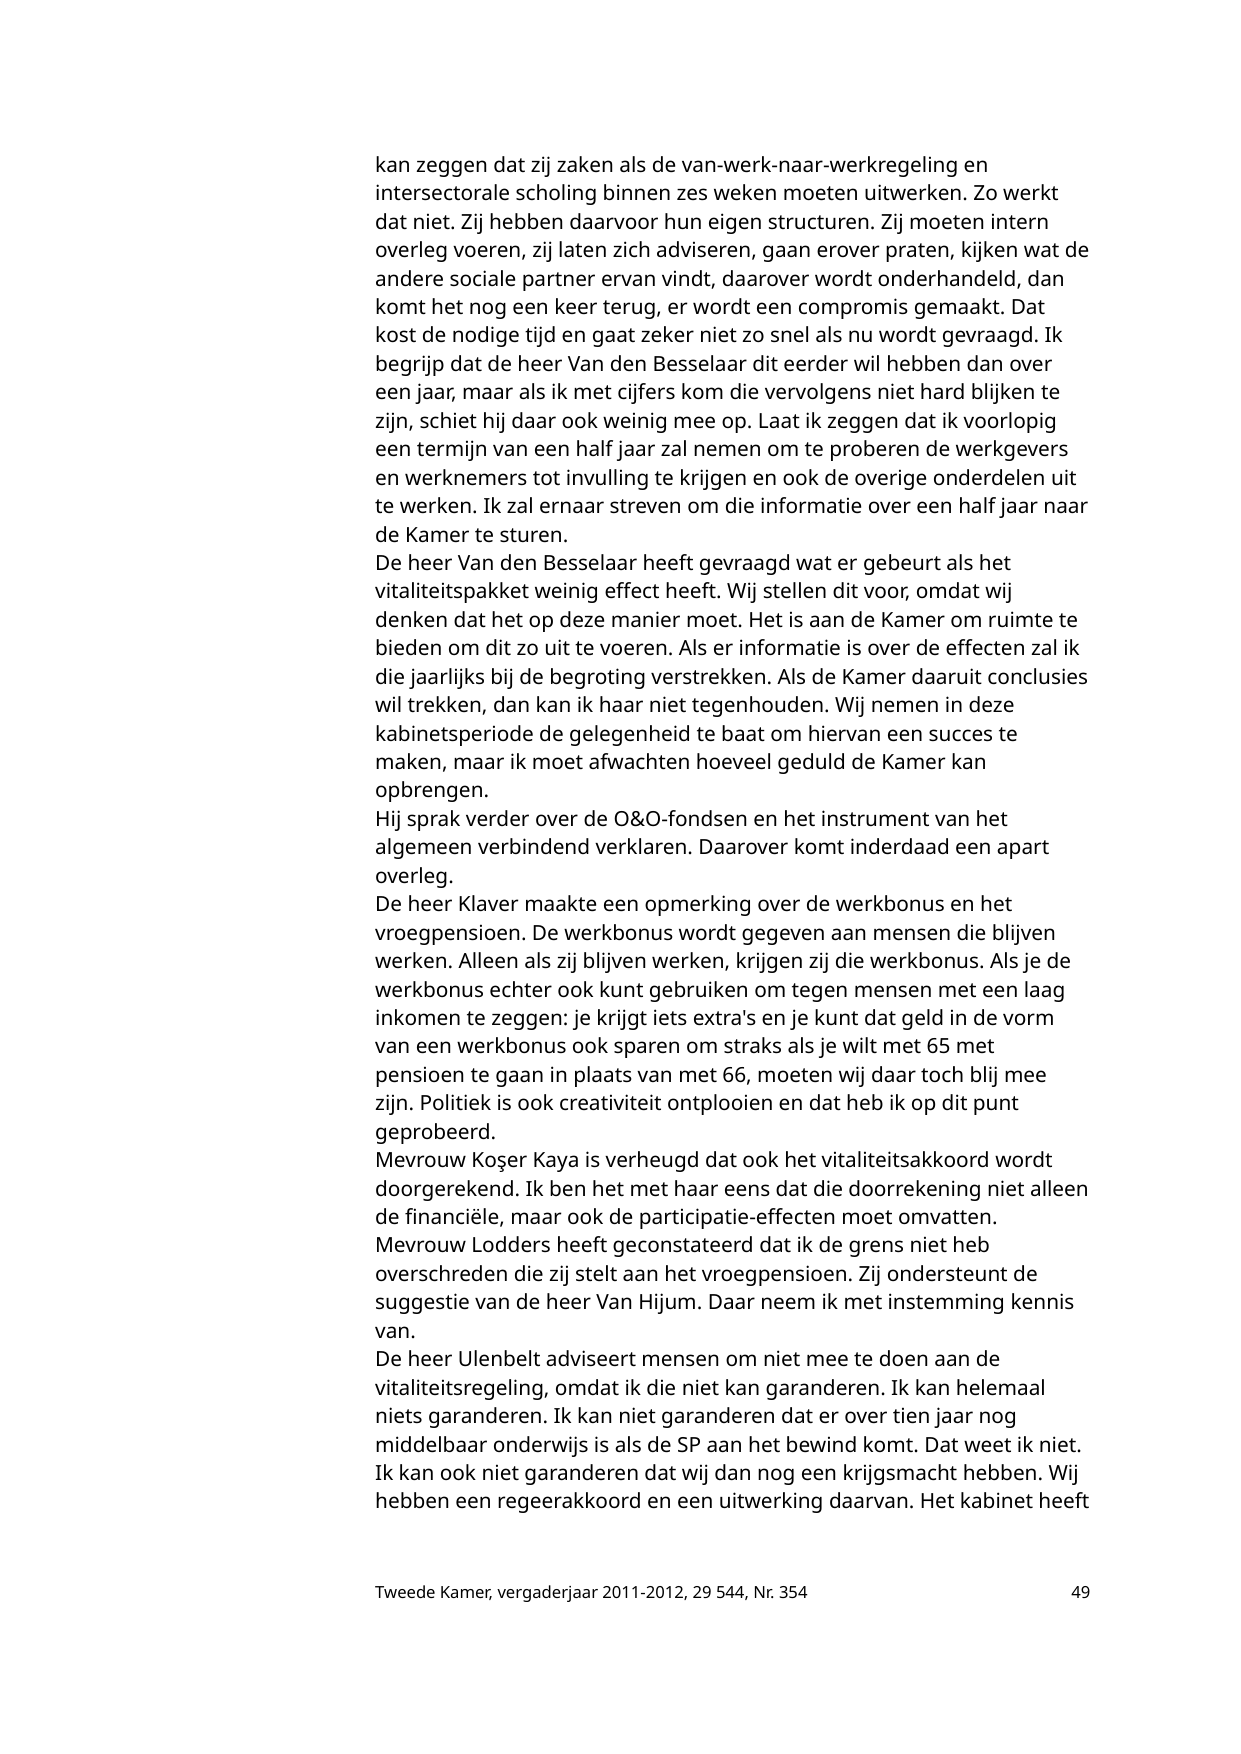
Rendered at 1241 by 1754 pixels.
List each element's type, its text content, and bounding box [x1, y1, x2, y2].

text De heer Van den Besselaar heeft gevraagd wat er gebeurt als het vitaliteitspakket weinig effect heeft. Wij stellen dit voor, omdat wij denken dat het op deze manier moet. Het is aan de Kamer om ruimte te bieden om dit zo uit te voeren. Als er informatie is over de effecten zal ik die jaarlijks bij de begroting verstrekken. Als de Kamer daaruit conclusies wil trekken, dan kan ik haar niet tegenhouden. Wij nemen in deze kabinetsperiode de gelegenheid te baat om hiervan een succes te maken, maar ik moet afwachten hoeveel geduld de Kamer kan opbrengen. [375, 548, 1090, 804]
text Mevrouw Lodders heeft geconstateerd dat ik de grens niet heb overschreden die zij stelt aan het vroegpensioen. Zij ondersteunt de suggestie van de heer Van Hijum. Daar neem ik met instemming kennis van. [375, 1231, 1090, 1344]
text Hij sprak verder over de O&O-fondsen en het instrument van het algemeen verbindend verklaren. Daarover komt inderdaad een apart overleg. [375, 804, 1090, 889]
text kan zeggen dat zij zaken als de van-werk-naar-werkregeling en intersectorale scholing binnen zes weken moeten uitwerken. Zo werkt dat niet. Zij hebben daarvoor hun eigen structuren. Zij moeten intern overleg voeren, zij laten zich adviseren, gaan erover praten, kijken wat de andere sociale partner ervan vindt, daarover wordt onderhandeld, dan komt het nog een keer terug, er wordt een compromis gemaakt. Dat kost de nodige tijd en gaat zeker niet zo snel als nu wordt gevraagd. Ik begrijp dat de heer Van den Besselaar dit eerder wil hebben dan over een jaar, maar als ik met cijfers kom die vervolgens niet hard blijken te zijn, schiet hij daar ook weinig mee op. Laat ik zeggen dat ik voorlopig een termijn van een half jaar zal nemen om te proberen de werkgevers en werknemers tot invulling te krijgen en ook de overige onderdelen uit te werken. Ik zal ernaar streven om die informatie over een half jaar naar de Kamer te sturen. [375, 150, 1090, 548]
text De heer Ulenbelt adviseert mensen om niet mee te doen aan de vitaliteitsregeling, omdat ik die niet kan garanderen. Ik kan helemaal niets garanderen. Ik kan niet garanderen dat er over tien jaar nog middelbaar onderwijs is als de SP aan het bewind komt. Dat weet ik niet. Ik kan ook niet garanderen dat wij dan nog een krijgsmacht hebben. Wij hebben een regeerakkoord en een uitwerking daarvan. Het kabinet heeft [375, 1344, 1090, 1515]
text Mevrouw Koşer Kaya is verheugd dat ook het vitaliteitsakkoord wordt doorgerekend. Ik ben het met haar eens dat die doorrekening niet alleen de financiële, maar ook de participatie-effecten moet omvatten. [375, 1145, 1090, 1231]
text De heer Klaver maakte een opmerking over de werkbonus en het vroegpensioen. De werkbonus wordt gegeven aan mensen die blijven werken. Alleen als zij blijven werken, krijgen zij die werkbonus. Als je de werkbonus echter ook kunt gebruiken om tegen mensen met een laag inkomen te zeggen: je krijgt iets extra's en je kunt dat geld in de vorm van een werkbonus ook sparen om straks als je wilt met 65 met pensioen te gaan in plaats van met 66, moeten wij daar toch blij mee zijn. Politiek is ook creativiteit ontplooien en dat heb ik op dit punt geprobeerd. [375, 889, 1090, 1145]
